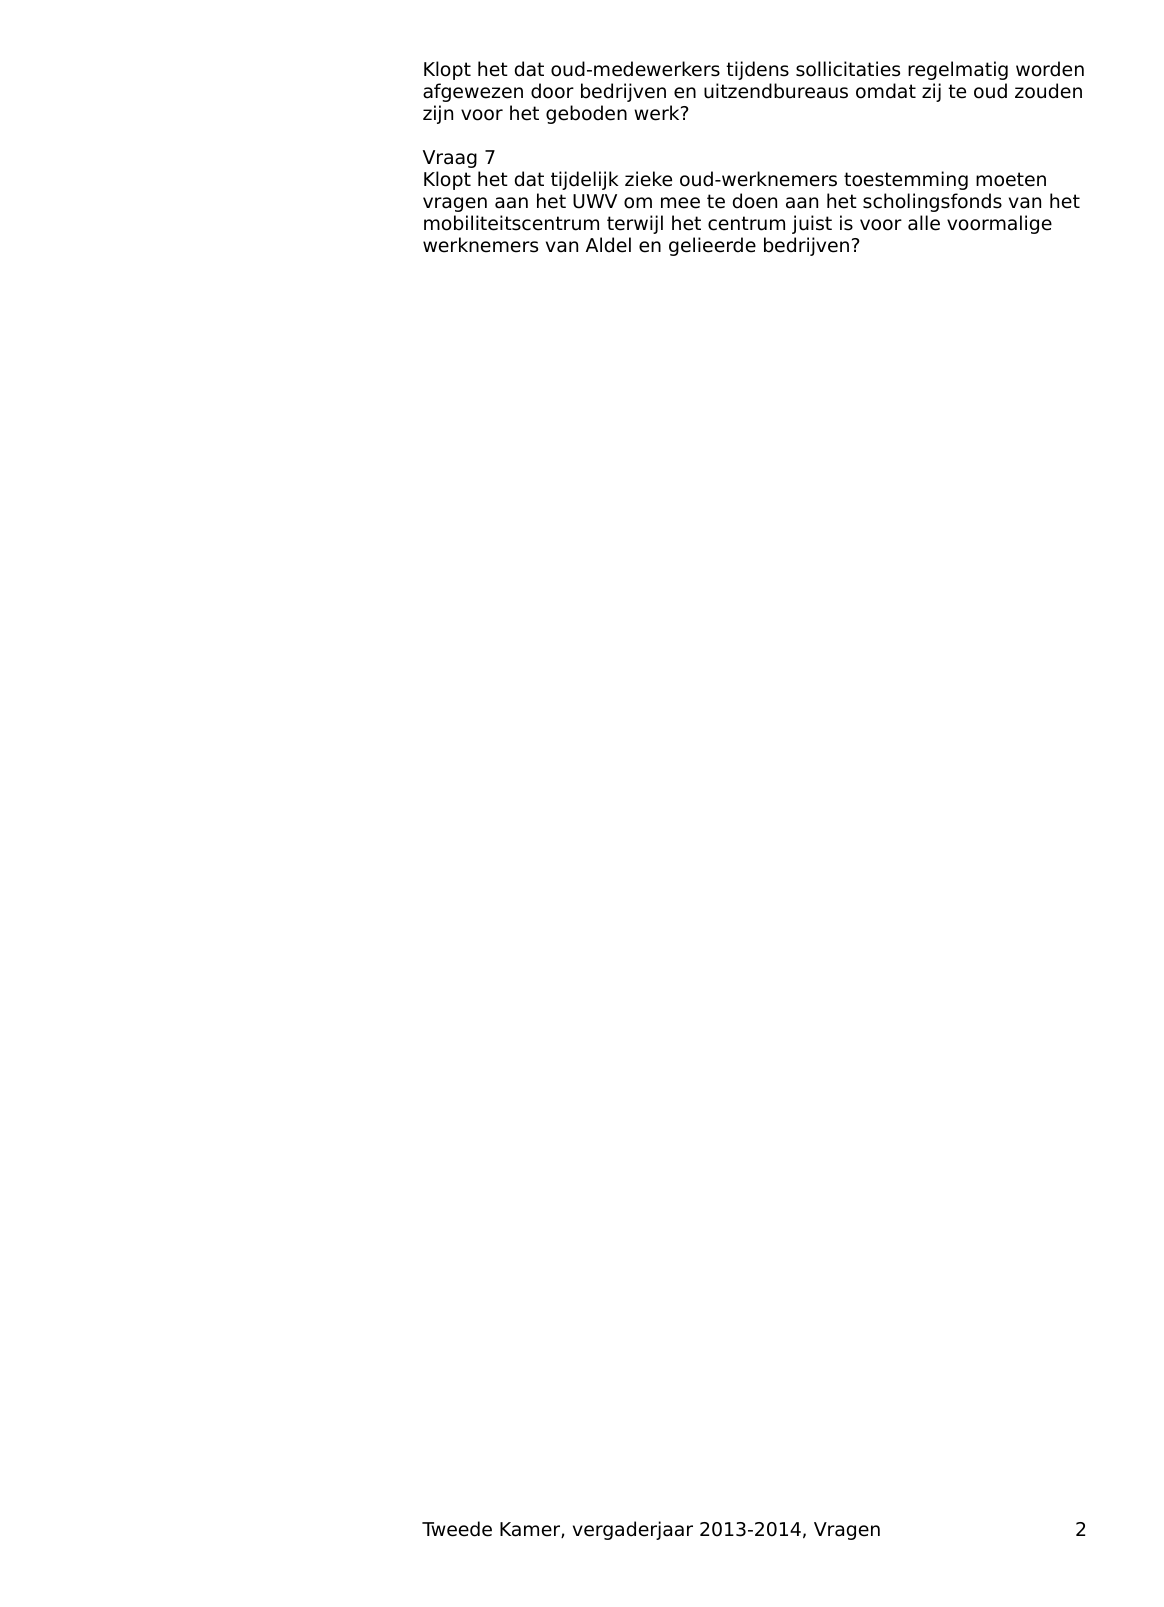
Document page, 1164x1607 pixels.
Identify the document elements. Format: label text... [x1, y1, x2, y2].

text Klopt het dat tijdelijk zieke oud-werknemers toestemming moeten vragen aan het UWV om mee te doen aan het scholingsfonds van het mobiliteitscentrum terwijl het centrum juist is voor alle voormalige werknemers van Aldel en gelieerde bedrijven? [422, 169, 1087, 257]
text Klopt het dat oud-medewerkers tijdens sollicitaties regelmatig worden afgewezen door bedrijven en uitzendbureaus omdat zij te oud zouden zijn voor het geboden werk? [422, 59, 1087, 125]
text Vraag 7 [422, 147, 1087, 169]
